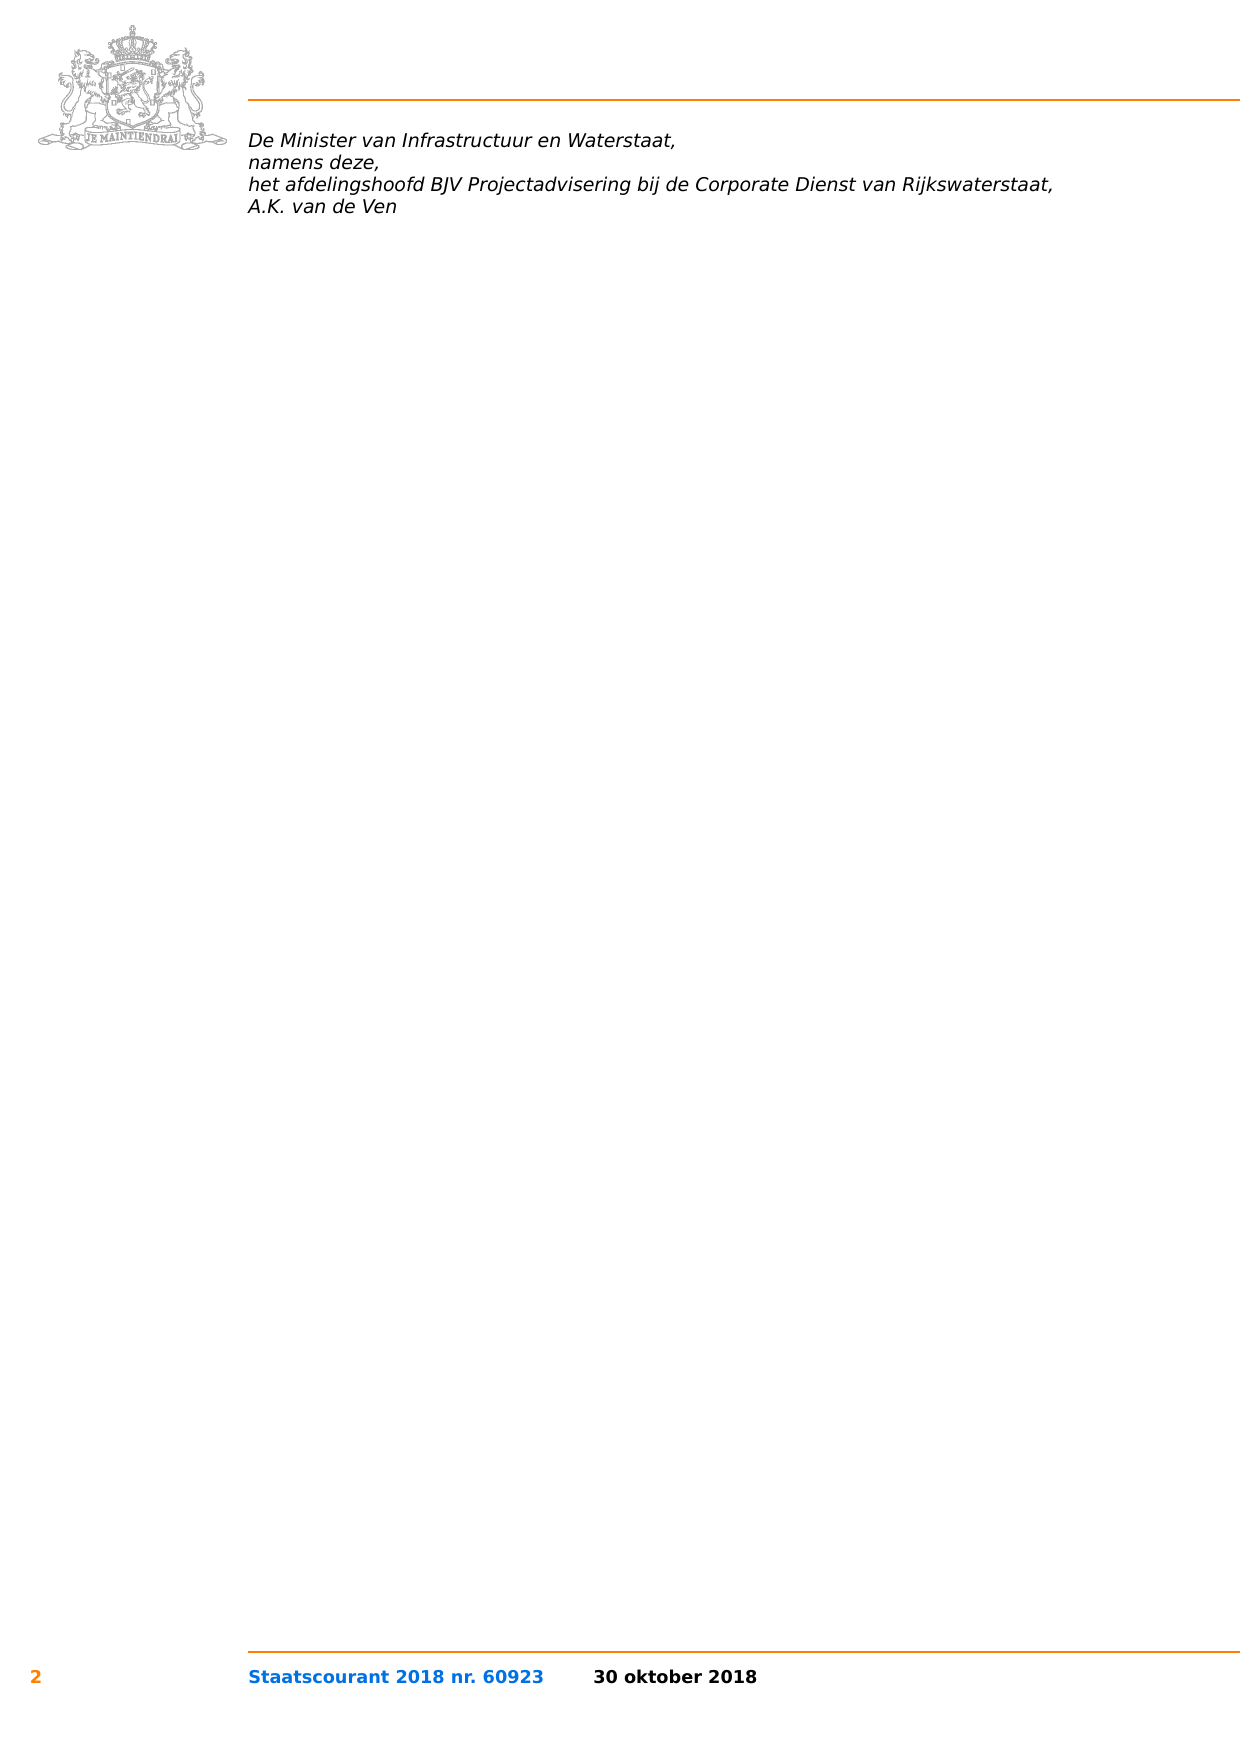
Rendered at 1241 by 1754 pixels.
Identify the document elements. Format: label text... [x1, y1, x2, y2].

text De Minister van Infrastructuur en Waterstaat, namens deze, het afdelingshoofd BJV Projectadvisering bij de Corporate Dienst van Rijkswaterstaat, A.K. van de Ven [248, 130, 1163, 218]
picture [38, 25, 227, 150]
